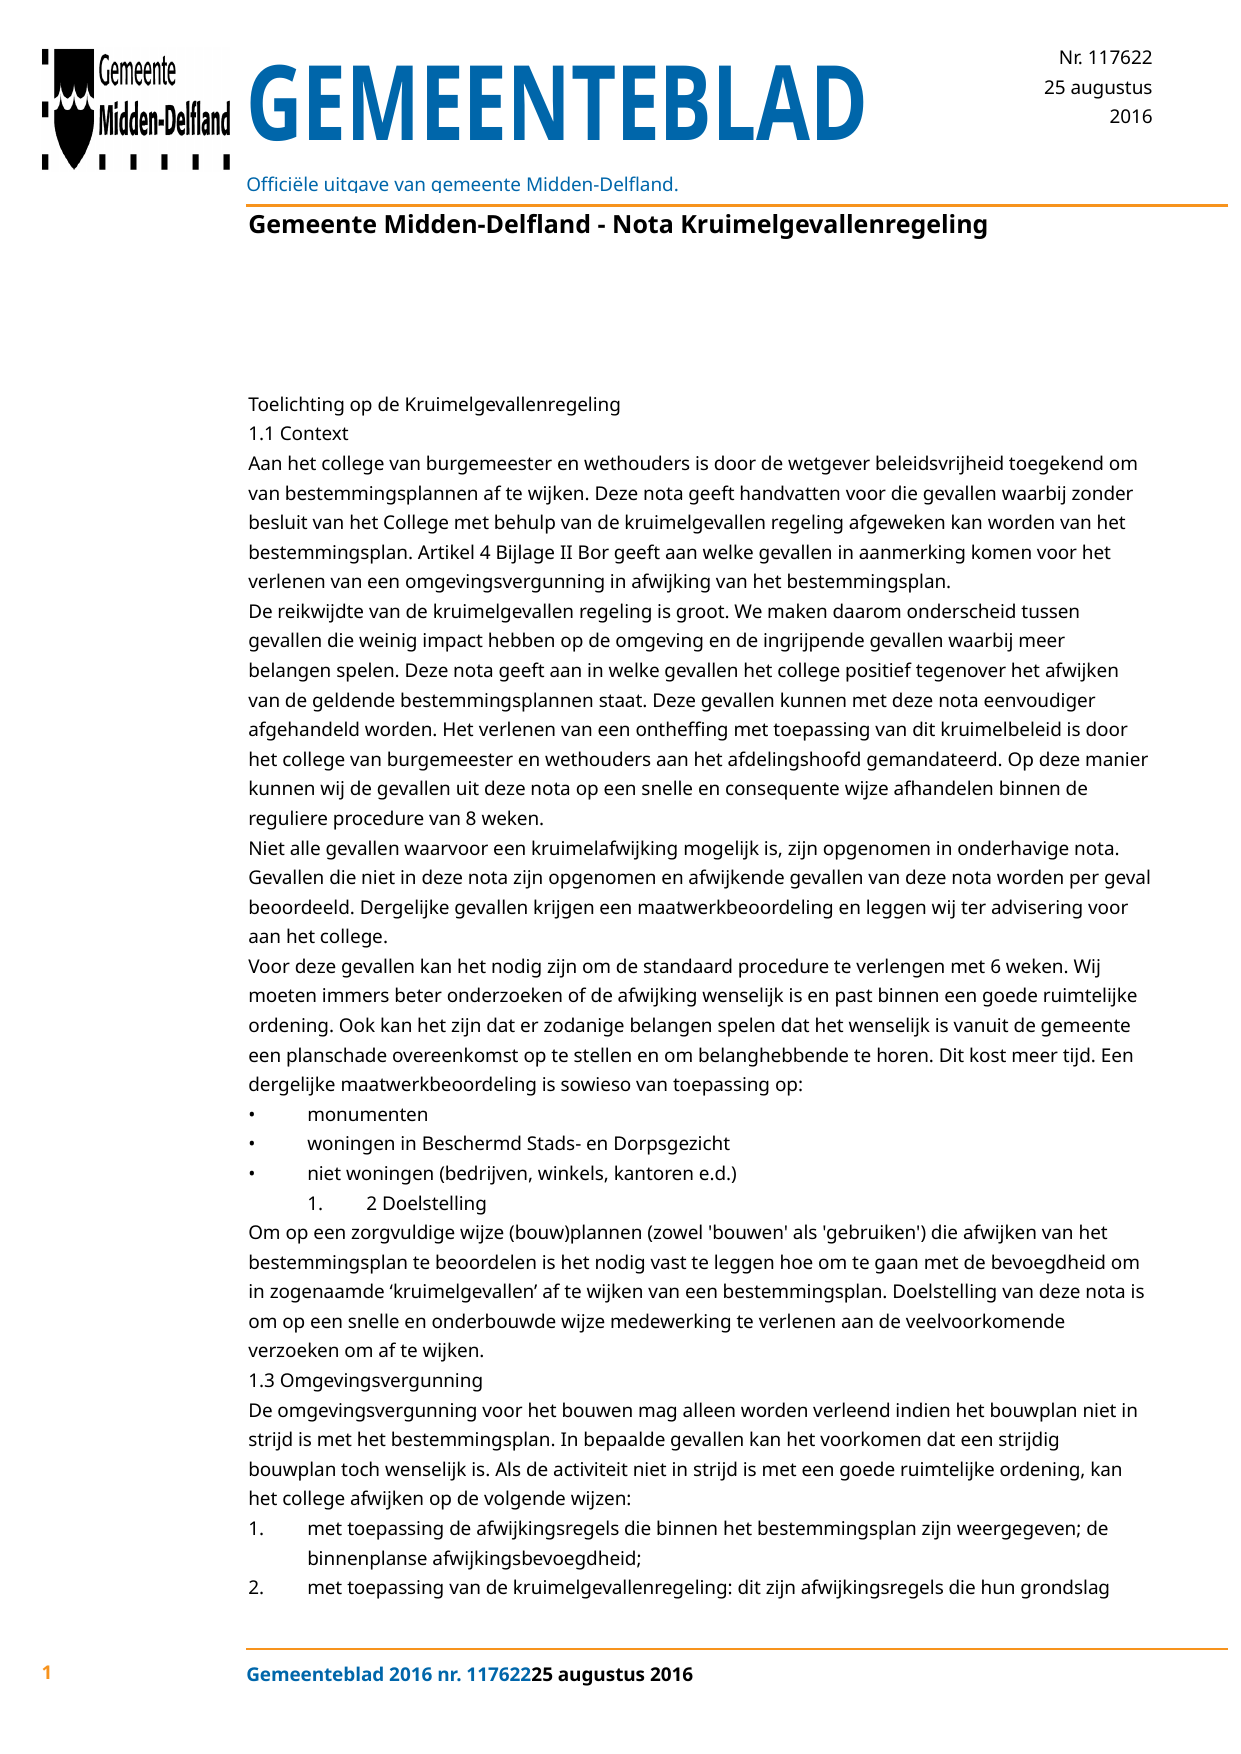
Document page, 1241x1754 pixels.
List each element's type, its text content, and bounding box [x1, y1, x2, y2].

text 1.3 Omgevingsvergunning [248, 1367, 1152, 1393]
list niet woningen (bedrijven, winkels, kantoren e.d.) [248, 1160, 1152, 1186]
list 2 Doelstelling [307, 1190, 1152, 1215]
picture [41, 47, 231, 172]
text 1.1 Context [248, 421, 1152, 446]
list monumenten [248, 1101, 1152, 1127]
text Niet alle gevallen waarvoor een kruimelafwijking mogelijk is, zijn opgenomen in onderhavige nota. Gevallen die niet in deze nota zijn opgenomen en afwijkende gevallen van deze nota worden per geval beoordeeld. Dergelijke gevallen krijgen een maatwerkbeoordeling en leggen wij ter advisering voor aan het college. [248, 835, 1152, 949]
list woningen in Beschermd Stads- en Dorpsgezicht [248, 1131, 1152, 1156]
text Gemeente Midden-Delfland - Nota Kruimelgevallenregeling [248, 207, 1152, 241]
list met toepassing van de kruimelgevallenregeling: dit zijn afwijkingsregels die hun grondslag [248, 1574, 1152, 1600]
text Aan het college van burgemeester en wethouders is door de wetgever beleidsvrijheid toegekend om van bestemmingsplannen af te wijken. Deze nota geeft handvatten voor die gevallen waarbij zonder besluit van het College met behulp van de kruimelgevallen regeling afgeweken kan worden van het bestemmingsplan. Artikel 4 Bijlage II Bor geeft aan welke gevallen in aanmerking komen voor het verlenen van een omgevingsvergunning in afwijking van het bestemmingsplan. [248, 450, 1152, 594]
list met toepassing de afwijkingsregels die binnen het bestemmingsplan zijn weergegeven; de binnenplanse afwijkingsbevoegdheid; [248, 1515, 1152, 1570]
text Om op een zorgvuldige wijze (bouw)plannen (zowel 'bouwen' als 'gebruiken') die afwijken van het bestemmingsplan te beoordelen is het nodig vast te leggen hoe om te gaan met de bevoegdheid om in zogenaamde ‘kruimelgevallen’ af te wijken van een bestemmingsplan. Doelstelling van deze nota is om op een snelle en onderbouwde wijze medewerking te verlenen aan de veelvoorkomende verzoeken om af te wijken. [248, 1219, 1152, 1363]
text Voor deze gevallen kan het nodig zijn om de standaard procedure te verlengen met 6 weken. Wij moeten immers beter onderzoeken of de afwijking wenselijk is en past binnen een goede ruimtelijke ordening. Ook kan het zijn dat er zodanige belangen spelen dat het wenselijk is vanuit de gemeente een planschade overeenkomst op te stellen en om belanghebbende te horen. Dit kost meer tijd. Een dergelijke maatwerkbeoordeling is sowieso van toepassing op: [248, 953, 1152, 1097]
text De omgevingsvergunning voor het bouwen mag alleen worden verleend indien het bouwplan niet in strijd is met het bestemmingsplan. In bepaalde gevallen kan het voorkomen dat een strijdig bouwplan toch wenselijk is. Als de activiteit niet in strijd is met een goede ruimtelijke ordening, kan het college afwijken op de volgende wijzen: [248, 1397, 1152, 1511]
text De reikwijdte van de kruimelgevallen regeling is groot. We maken daarom onderscheid tussen gevallen die weinig impact hebben op de omgeving en de ingrijpende gevallen waarbij meer belangen spelen. Deze nota geeft aan in welke gevallen het college positief tegenover het afwijken van de geldende bestemmingsplannen staat. Deze gevallen kunnen met deze nota eenvoudiger afgehandeld worden. Het verlenen van een ontheffing met toepassing van dit kruimelbeleid is door het college van burgemeester en wethouders aan het afdelingshoofd gemandateerd. Op deze manier kunnen wij de gevallen uit deze nota op een snelle en consequente wijze afhandelen binnen de reguliere procedure van 8 weken. [248, 598, 1152, 831]
text Toelichting op de Kruimelgevallenregeling [248, 391, 1152, 417]
